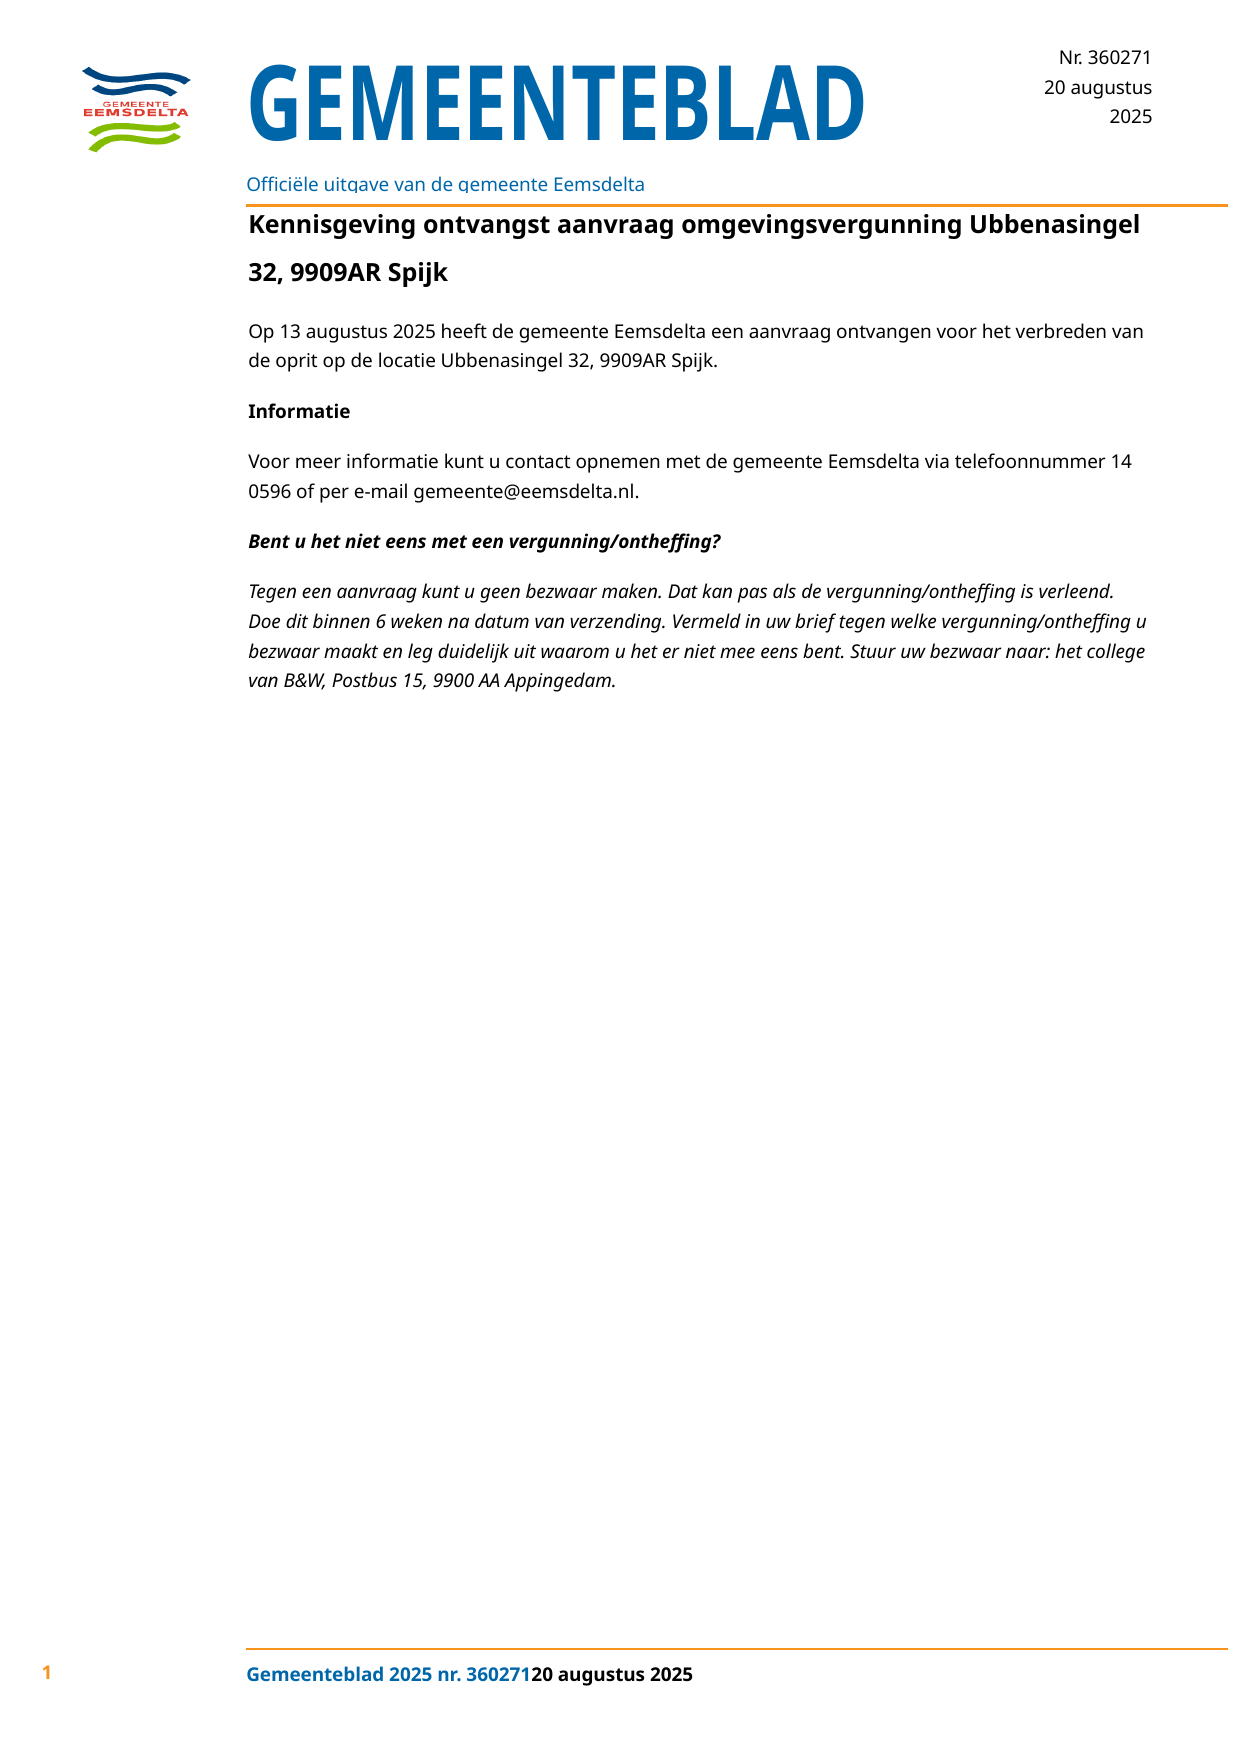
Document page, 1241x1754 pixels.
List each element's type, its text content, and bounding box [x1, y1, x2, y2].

picture [41, 47, 231, 172]
text Kennisgeving ontvangst aanvraag omgevingsvergunning Ubbenasingel 32, 9909AR Spijk [248, 207, 1152, 288]
text Voor meer informatie kunt u contact opnemen met de gemeente Eemsdelta via telefoonnummer 14 0596 of per e-mail gemeente@eemsdelta.nl. [248, 448, 1152, 504]
text Informatie [248, 398, 1152, 424]
text Bent u het niet eens met een vergunning/ontheffing? [248, 528, 1152, 554]
text Tegen een aanvraag kunt u geen bezwaar maken. Dat kan pas als de vergunning/ontheffing is verleend. Doe dit binnen 6 weken na datum van verzending. Vermeld in uw brief tegen welke vergunning/ontheffing u bezwaar maakt en leg duidelijk uit waarom u het er niet mee eens bent. Stuur uw bezwaar naar: het college van B&W, Postbus 15, 9900 AA Appingedam. [248, 579, 1152, 693]
text Op 13 augustus 2025 heeft de gemeente Eemsdelta een aanvraag ontvangen voor het verbreden van de oprit op de locatie Ubbenasingel 32, 9909AR Spijk. [248, 318, 1152, 373]
